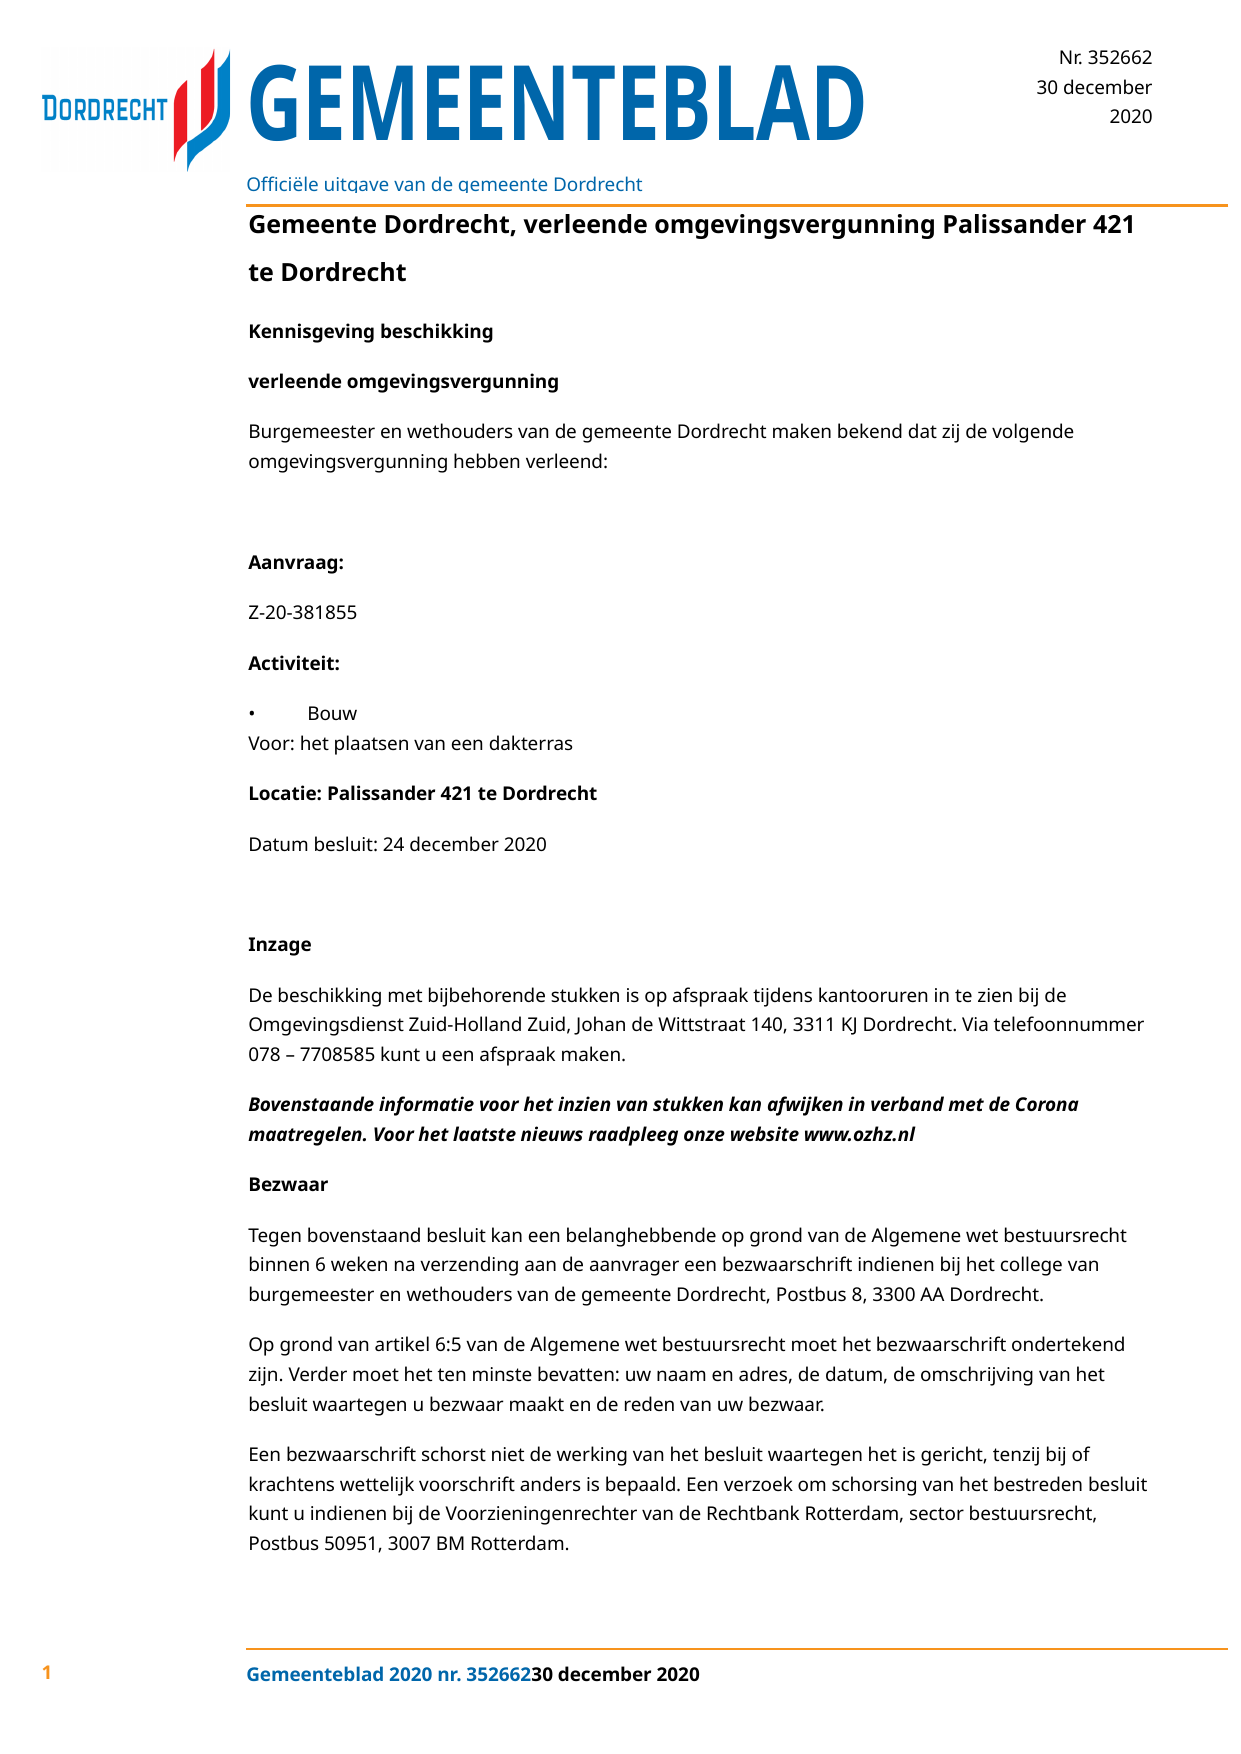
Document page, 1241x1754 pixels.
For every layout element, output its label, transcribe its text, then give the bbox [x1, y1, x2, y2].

text Voor: het plaatsen van een dakterras [248, 730, 1152, 756]
text verleende omgevingsvergunning [248, 368, 1152, 394]
text Burgemeester en wethouders van de gemeente Dordrecht maken bekend dat zij de volgende omgevingsvergunning hebben verleend: [248, 419, 1152, 474]
picture [41, 47, 231, 172]
text Bovenstaande informatie voor het inzien van stukken kan afwijken in verband met de Corona maatregelen. Voor het laatste nieuws raadpleeg onze website www.ozhz.nl [248, 1092, 1152, 1147]
text Gemeente Dordrecht, verleende omgevingsvergunning Palissander 421 te Dordrecht [248, 207, 1152, 288]
text Aanvraag: [248, 549, 1152, 575]
text Een bezwaarschrift schorst niet de werking van het besluit waartegen het is gericht, tenzij bij of krachtens wettelijk voorschrift anders is bepaald. Een verzoek om schorsing van het bestreden besluit kunt u indienen bij de Voorzieningenrechter van de Rechtbank Rotterdam, sector bestuursrecht, Postbus 50951, 3007 BM Rotterdam. [248, 1441, 1152, 1556]
text Z-20-381855 [248, 599, 1152, 625]
text Kennisgeving beschikking [248, 318, 1152, 344]
text Locatie: Palissander 421 te Dordrecht [248, 780, 1152, 806]
text De beschikking met bijbehorende stukken is op afspraak tijdens kantooruren in te zien bij de Omgevingsdienst Zuid-Holland Zuid, Johan de Wittstraat 140, 3311 KJ Dordrecht. Via telefoonnummer 078 – 7708585 kunt u een afspraak maken. [248, 982, 1152, 1067]
text Activiteit: [248, 650, 1152, 676]
text Tegen bovenstaand besluit kan een belanghebbende op grond van de Algemene wet bestuursrecht binnen 6 weken na verzending aan de aanvrager een bezwaarschrift indienen bij het college van burgemeester en wethouders van de gemeente Dordrecht, Postbus 8, 3300 AA Dordrecht. [248, 1222, 1152, 1307]
text Op grond van artikel 6:5 van de Algemene wet bestuursrecht moet het bezwaarschrift ondertekend zijn. Verder moet het ten minste bevatten: uw naam en adres, de datum, de omschrijving van het besluit waartegen u bezwaar maakt en de reden van uw bezwaar. [248, 1332, 1152, 1417]
text Inzage [248, 932, 1152, 957]
text Datum besluit: 24 december 2020 [248, 831, 1152, 857]
text Bezwaar [248, 1172, 1152, 1197]
list Bouw [248, 700, 1152, 726]
